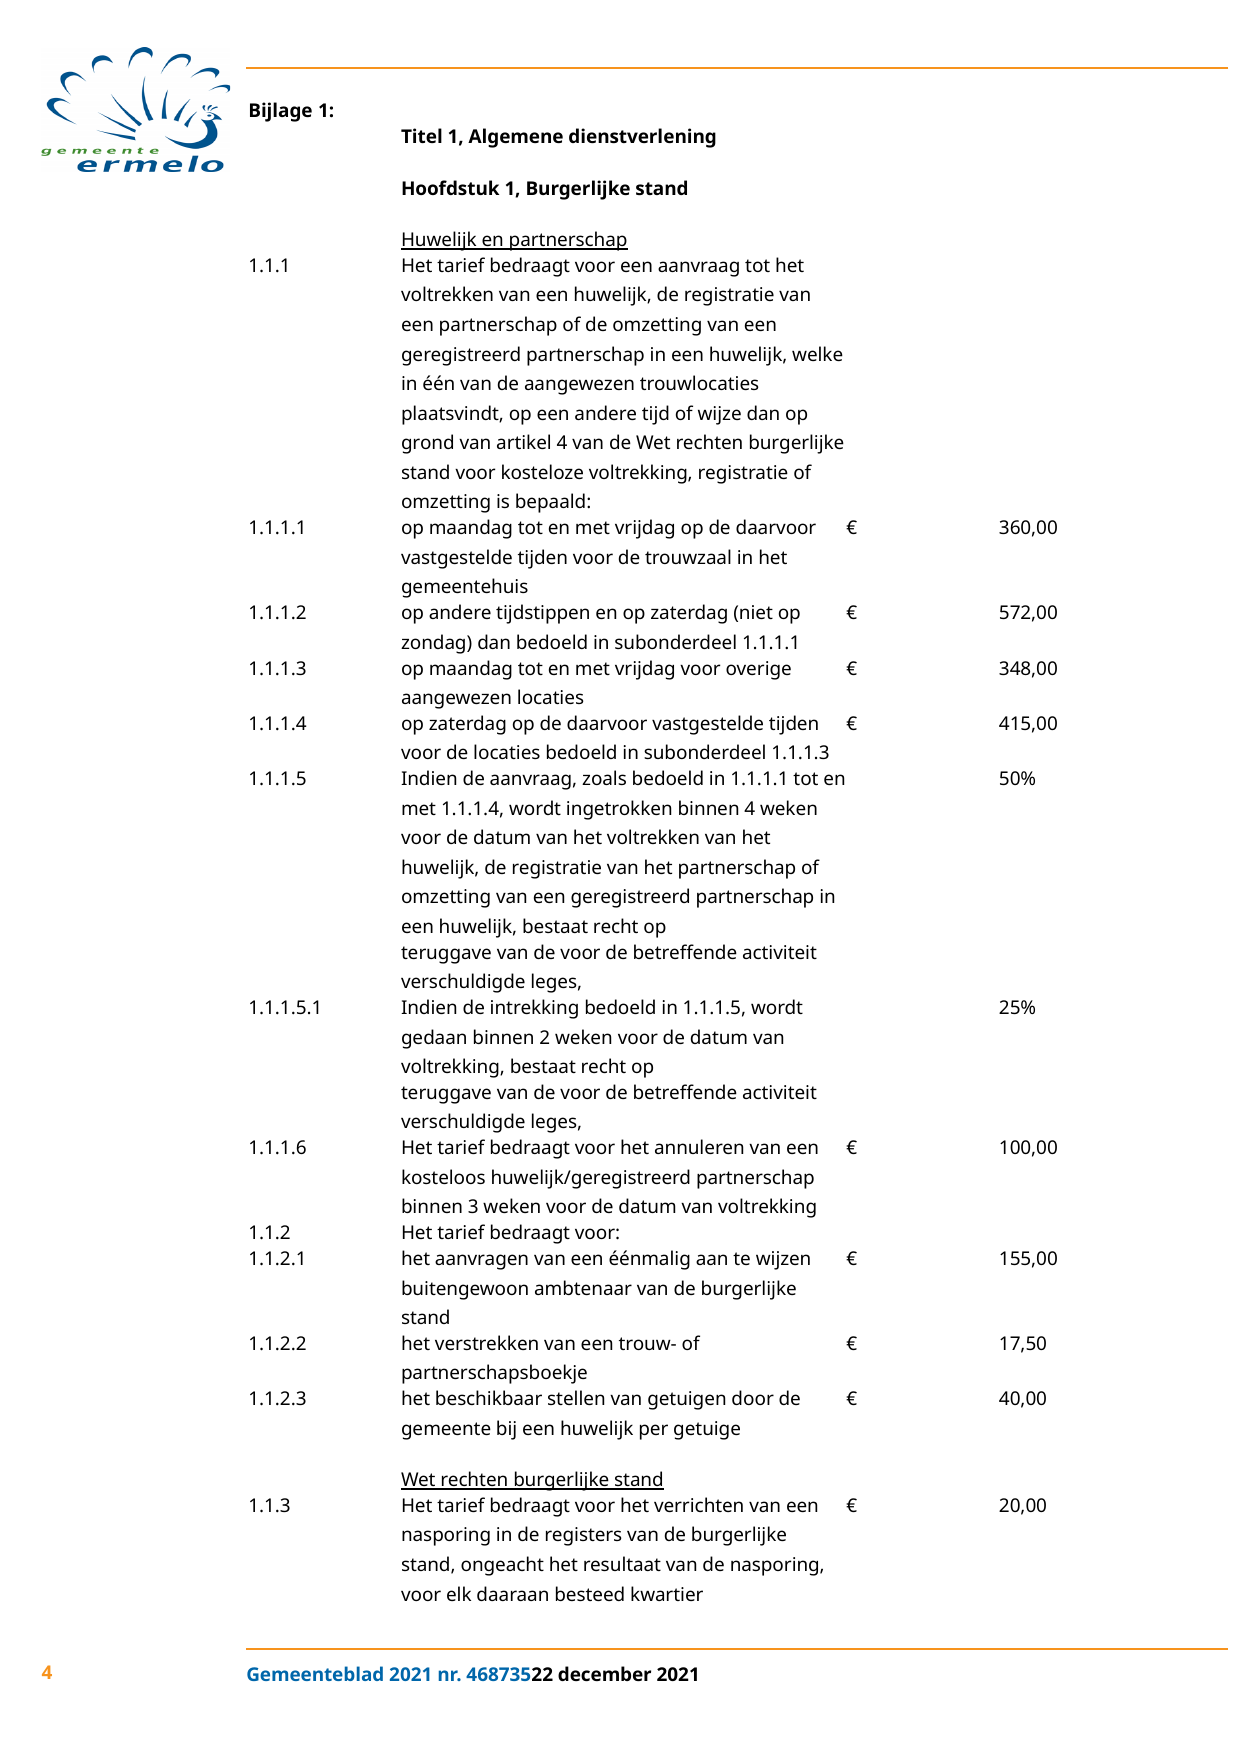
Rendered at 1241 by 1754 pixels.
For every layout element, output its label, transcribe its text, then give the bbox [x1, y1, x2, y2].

table_cell [999, 1079, 1152, 1134]
table_cell [999, 201, 1152, 226]
table_cell € [846, 655, 999, 710]
table_header [846, 124, 999, 149]
table_cell [999, 175, 1152, 201]
table_cell [999, 1466, 1152, 1492]
table_cell [401, 149, 846, 175]
table_cell het verstrekken van een trouw- of partnerschapsboekje [401, 1330, 846, 1385]
table_header Titel 1, Algemene dienstverlening [401, 124, 846, 149]
table_cell 1.1.1.5.1 [248, 994, 401, 1079]
table_cell Het tarief bedraagt voor het verrichten van een nasporing in de registers van de burgerlijke stand, ongeacht het resultaat van de nasporing, voor elk daaraan besteed kwartier [401, 1492, 846, 1607]
table_cell 25% [999, 994, 1152, 1079]
table_cell 1.1.1.1 [248, 515, 401, 599]
table_cell 348,00 [999, 655, 1152, 710]
table_cell Huwelijk en partnerschap [401, 226, 846, 252]
table_cell 1.1.2 [248, 1219, 401, 1245]
table_cell [248, 1079, 401, 1134]
table_cell [846, 175, 999, 201]
table_cell [248, 1466, 401, 1492]
table_cell Het tarief bedraagt voor: [401, 1219, 846, 1245]
table_cell op zaterdag op de daarvoor vastgestelde tijden voor de locaties bedoeld in subonderdeel 1.1.1.3 [401, 710, 846, 765]
table_cell 1.1.1.6 [248, 1135, 401, 1219]
table_cell [846, 149, 999, 175]
table_cell € [846, 599, 999, 655]
table_cell [401, 201, 846, 226]
table_cell op andere tijdstippen en op zaterdag (niet op zondag) dan bedoeld in subonderdeel 1.1.1.1 [401, 599, 846, 655]
table_cell [999, 1441, 1152, 1466]
table_cell [401, 1441, 846, 1466]
table_cell [846, 1219, 999, 1245]
table_cell 572,00 [999, 599, 1152, 655]
table_cell [999, 252, 1152, 514]
table_cell 1.1.1 [248, 252, 401, 514]
table_cell [248, 201, 401, 226]
table_cell 1.1.2.2 [248, 1330, 401, 1385]
table_cell [248, 149, 401, 175]
table_cell [846, 201, 999, 226]
table_header [248, 124, 401, 149]
table_cell Indien de intrekking bedoeld in 1.1.1.5, wordt gedaan binnen 2 weken voor de datum van voltrekking, bestaat recht op [401, 994, 846, 1079]
table_cell Het tarief bedraagt voor een aanvraag tot het voltrekken van een huwelijk, de registratie van een partnerschap of de omzetting van een geregistreerd partnerschap in een huwelijk, welke in één van de aangewezen trouwlocaties plaatsvindt, op een andere tijd of wijze dan op grond van artikel 4 van de Wet rechten burgerlijke stand voor kosteloze voltrekking, registratie of omzetting is bepaald: [401, 252, 846, 514]
table_cell 50% [999, 765, 1152, 939]
table_cell 100,00 [999, 1135, 1152, 1219]
table_header [999, 124, 1152, 149]
table_cell 155,00 [999, 1245, 1152, 1330]
table_cell [248, 939, 401, 994]
table_cell € [846, 515, 999, 599]
table_cell Het tarief bedraagt voor het annuleren van een kosteloos huwelijk/geregistreerd partnerschap binnen 3 weken voor de datum van voltrekking [401, 1135, 846, 1219]
table_cell [846, 765, 999, 939]
table_cell [846, 252, 999, 514]
table_cell [248, 175, 401, 201]
table_cell 1.1.3 [248, 1492, 401, 1607]
text Bijlage 1: [248, 95, 1152, 123]
table_cell [999, 939, 1152, 994]
table_cell 1.1.2.3 [248, 1385, 401, 1441]
table_cell het aanvragen van een éénmalig aan te wijzen buitengewoon ambtenaar van de burgerlijke stand [401, 1245, 846, 1330]
table_cell € [846, 710, 999, 765]
table_cell [846, 1466, 999, 1492]
table_cell 360,00 [999, 515, 1152, 599]
table_cell € [846, 1330, 999, 1385]
table_cell 1.1.1.4 [248, 710, 401, 765]
table_cell op maandag tot en met vrijdag op de daarvoor vastgestelde tijden voor de trouwzaal in het gemeentehuis [401, 515, 846, 599]
table_cell [846, 1441, 999, 1466]
picture [41, 47, 231, 172]
table_cell € [846, 1492, 999, 1607]
table_cell 1.1.1.2 [248, 599, 401, 655]
table_cell [846, 939, 999, 994]
table_cell € [846, 1135, 999, 1219]
table_cell [248, 226, 401, 252]
table_cell [999, 226, 1152, 252]
table_cell € [846, 1385, 999, 1441]
table_cell [846, 226, 999, 252]
table_cell 20,00 [999, 1492, 1152, 1607]
table_cell 40,00 [999, 1385, 1152, 1441]
table_cell [999, 1219, 1152, 1245]
table_cell 1.1.1.3 [248, 655, 401, 710]
table_cell Indien de aanvraag, zoals bedoeld in 1.1.1.1 tot en met 1.1.1.4, wordt ingetrokken binnen 4 weken voor de datum van het voltrekken van het huwelijk, de registratie van het partnerschap of omzetting van een geregistreerd partnerschap in een huwelijk, bestaat recht op [401, 765, 846, 939]
table_cell [846, 994, 999, 1079]
table_cell 415,00 [999, 710, 1152, 765]
table_cell 1.1.1.5 [248, 765, 401, 939]
table_cell teruggave van de voor de betreffende activiteit verschuldigde leges, [401, 939, 846, 994]
table_cell Hoofdstuk 1, Burgerlijke stand [401, 175, 846, 201]
table_cell het beschikbaar stellen van getuigen door de gemeente bij een huwelijk per getuige [401, 1385, 846, 1441]
table_cell [248, 1441, 401, 1466]
table_cell op maandag tot en met vrijdag voor overige aangewezen locaties [401, 655, 846, 710]
table_cell [846, 1079, 999, 1134]
table_cell € [846, 1245, 999, 1330]
table_cell 1.1.2.1 [248, 1245, 401, 1330]
table_cell [999, 149, 1152, 175]
table_cell teruggave van de voor de betreffende activiteit verschuldigde leges, [401, 1079, 846, 1134]
table_cell Wet rechten burgerlijke stand [401, 1466, 846, 1492]
table_cell 17,50 [999, 1330, 1152, 1385]
